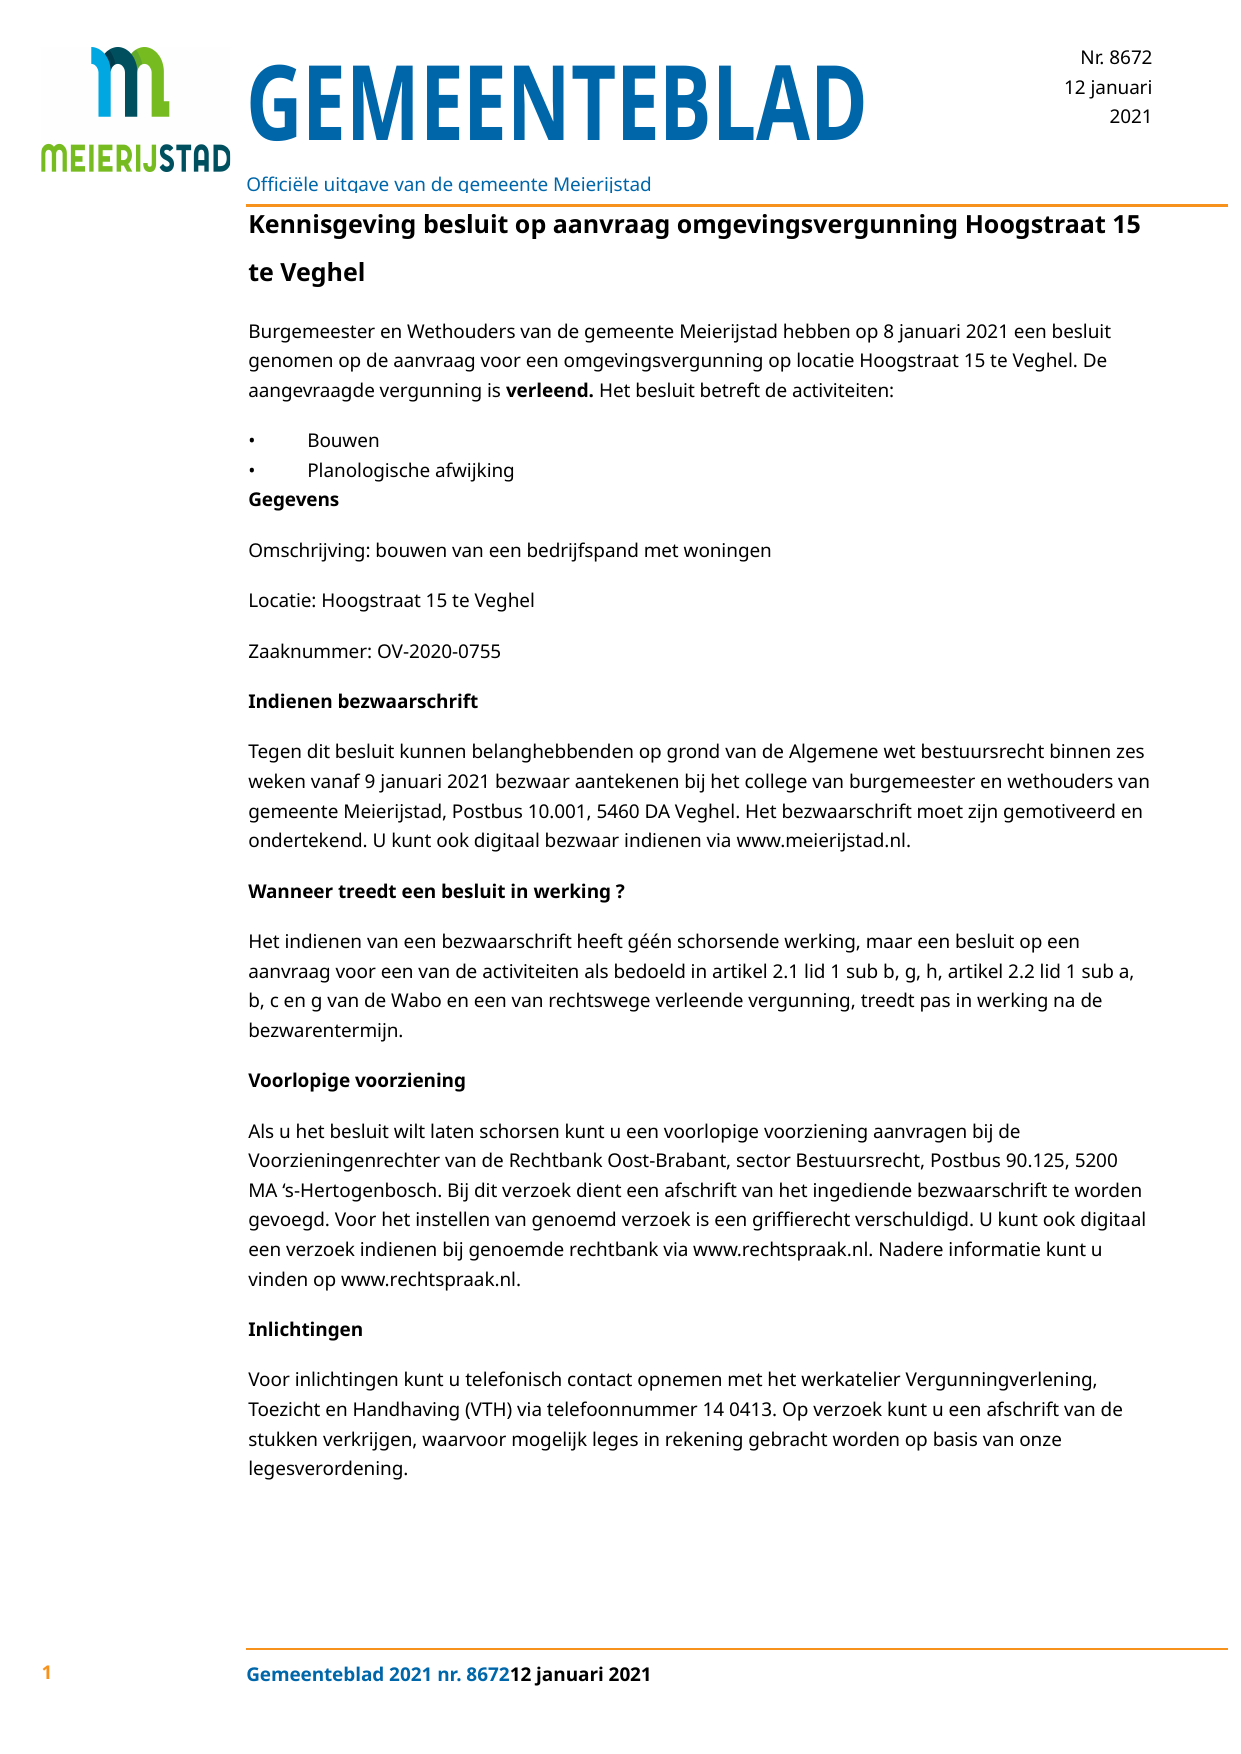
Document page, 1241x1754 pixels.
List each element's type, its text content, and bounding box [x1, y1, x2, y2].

list Planologische afwijking [248, 457, 1152, 483]
picture [41, 47, 231, 172]
text Wanneer treedt een besluit in werking ? [248, 878, 1152, 904]
text Het indienen van een bezwaarschrift heeft géén schorsende werking, maar een besluit op een aanvraag voor een van de activiteiten als bedoeld in artikel 2.1 lid 1 sub b, g, h, artikel 2.2 lid 1 sub a, b, c en g van de Wabo en een van rechtswege verleende vergunning, treedt pas in werking na de bezwarentermijn. [248, 928, 1152, 1043]
text Burgemeester en Wethouders van de gemeente Meierijstad hebben op 8 januari 2021 een besluit genomen op de aanvraag voor een omgevingsvergunning op locatie Hoogstraat 15 te Veghel. De aangevraagde vergunning is verleend. Het besluit betreft de activiteiten: [248, 318, 1152, 403]
text Indienen bezwaarschrift [248, 688, 1152, 714]
text Tegen dit besluit kunnen belanghebbenden op grond van de Algemene wet bestuursrecht binnen zes weken vanaf 9 januari 2021 bezwaar aantekenen bij het college van burgemeester en wethouders van gemeente Meierijstad, Postbus 10.001, 5460 DA Veghel. Het bezwaarschrift moet zijn gemotiveerd en ondertekend. U kunt ook digitaal bezwaar indienen via www.meierijstad.nl. [248, 739, 1152, 853]
text Voorlopige voorziening [248, 1067, 1152, 1093]
text Omschrijving: bouwen van een bedrijfspand met woningen [248, 537, 1152, 563]
text Zaaknummer: OV-2020-0755 [248, 638, 1152, 664]
text Gegevens [248, 487, 1152, 512]
text Voor inlichtingen kunt u telefonisch contact opnemen met het werkatelier Vergunningverlening, Toezicht en Handhaving (VTH) via telefoonnummer 14 0413. Op verzoek kunt u een afschrift van de stukken verkrijgen, waarvoor mogelijk leges in rekening gebracht worden op basis van onze legesverordening. [248, 1367, 1152, 1481]
text Locatie: Hoogstraat 15 te Veghel [248, 587, 1152, 613]
text Kennisgeving besluit op aanvraag omgevingsvergunning Hoogstraat 15 te Veghel [248, 207, 1152, 288]
text Als u het besluit wilt laten schorsen kunt u een voorlopige voorziening aanvragen bij de Voorzieningenrechter van de Rechtbank Oost-Brabant, sector Bestuursrecht, Postbus 90.125, 5200 MA ‘s-Hertogenbosch. Bij dit verzoek dient een afschrift van het ingediende bezwaarschrift te worden gevoegd. Voor het instellen van genoemd verzoek is een griffierecht verschuldigd. U kunt ook digitaal een verzoek indienen bij genoemde rechtbank via www.rechtspraak.nl. Nadere informatie kunt u vinden op www.rechtspraak.nl. [248, 1118, 1152, 1292]
text Inlichtingen [248, 1316, 1152, 1342]
list Bouwen [248, 427, 1152, 453]
